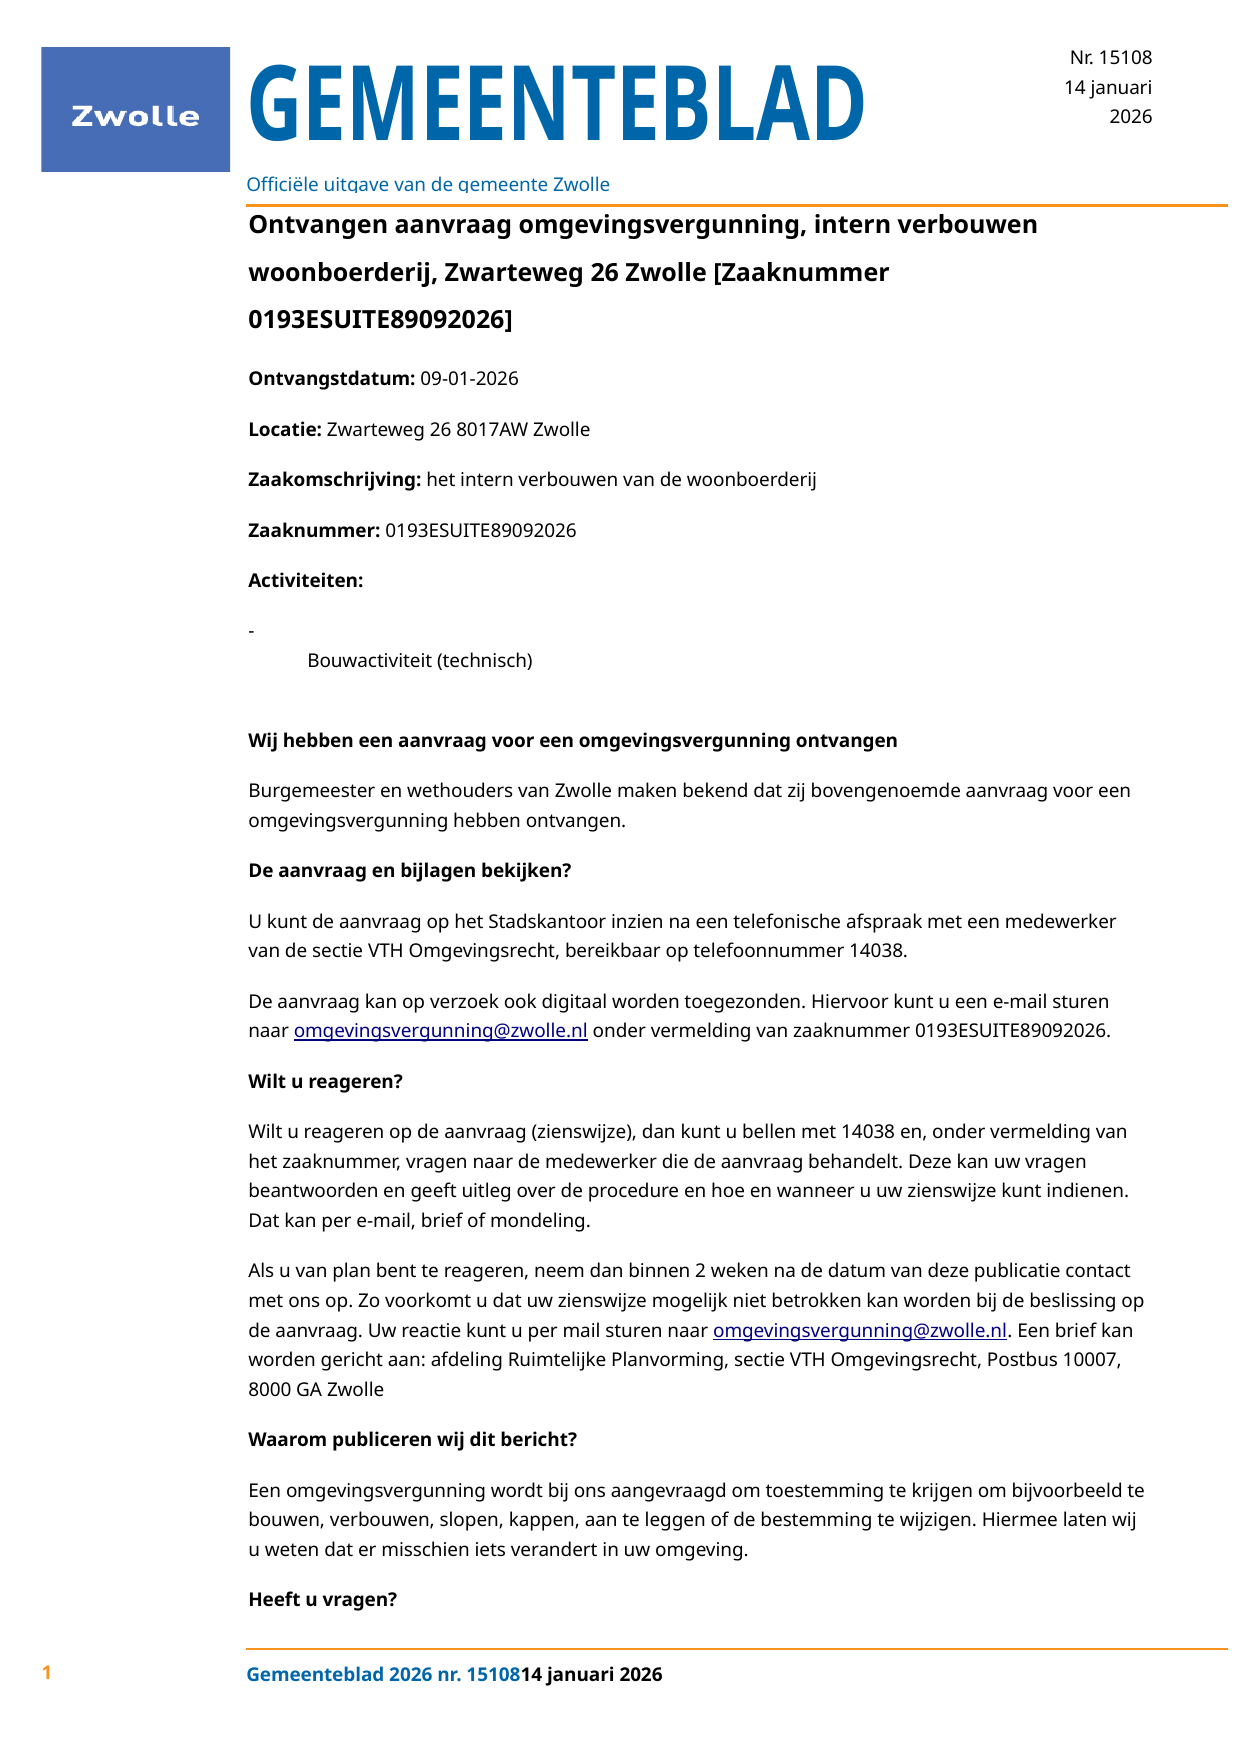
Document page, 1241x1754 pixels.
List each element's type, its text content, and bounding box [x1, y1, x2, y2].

text De aanvraag kan op verzoek ook digitaal worden toegezonden. Hiervoor kunt u een e-mail sturen naar omgevingsvergunning@zwolle.nl onder vermelding van zaaknummer 0193ESUITE89092026. [248, 988, 1152, 1043]
text Ontvangstdatum: 09-01-2026 [248, 366, 1152, 391]
text Zaaknummer: 0193ESUITE89092026 [248, 517, 1152, 542]
picture [41, 47, 231, 172]
text De aanvraag en bijlagen bekijken? [248, 858, 1152, 883]
text Burgemeester en wethouders van Zwolle maken bekend dat zij bovengenoemde aanvraag voor een omgevingsvergunning hebben ontvangen. [248, 778, 1152, 833]
text Waarom publiceren wij dit bericht? [248, 1426, 1152, 1452]
text Activiteiten: [248, 567, 1152, 593]
text Wilt u reageren op de aanvraag (zienswijze), dan kunt u bellen met 14038 en, onder vermelding van het zaaknummer, vragen naar de medewerker die de aanvraag behandelt. Deze kan uw vragen beantwoorden en geeft uitleg over de procedure en hoe en wanneer u uw zienswijze kunt indienen. Dat kan per e-mail, brief of mondeling. [248, 1118, 1152, 1233]
text Ontvangen aanvraag omgevingsvergunning, intern verbouwen woonboerderij, Zwarteweg 26 Zwolle [Zaaknummer 0193ESUITE89092026] [248, 207, 1152, 336]
text Wij hebben een aanvraag voor een omgevingsvergunning ontvangen [248, 727, 1152, 753]
text U kunt de aanvraag op het Stadskantoor inzien na een telefonische afspraak met een medewerker van de sectie VTH Omgevingsrecht, bereikbaar op telefoonnummer 14038. [248, 908, 1152, 963]
text Als u van plan bent te reageren, neem dan binnen 2 weken na de datum van deze publicatie contact met ons op. Zo voorkomt u dat uw zienswijze mogelijk niet betrokken kan worden bij de beslissing op de aanvraag. Uw reactie kunt u per mail sturen naar omgevingsvergunning@zwolle.nl. Een brief kan worden gericht aan: afdeling Ruimtelijke Planvorming, sectie VTH Omgevingsrecht, Postbus 10007, 8000 GA Zwolle [248, 1258, 1152, 1402]
text Heeft u vragen? [248, 1586, 1152, 1612]
list Bouwactiviteit (technisch) [248, 647, 1152, 673]
text Een omgevingsvergunning wordt bij ons aangevraagd om toestemming te krijgen om bijvoorbeeld te bouwen, verbouwen, slopen, kappen, aan te leggen of de bestemming te wijzigen. Hiermee laten wij u weten dat er misschien iets verandert in uw omgeving. [248, 1477, 1152, 1562]
text Zaakomschrijving: het intern verbouwen van de woonboerderij [248, 466, 1152, 492]
text Wilt u reageren? [248, 1068, 1152, 1094]
text Locatie: Zwarteweg 26 8017AW Zwolle [248, 416, 1152, 442]
